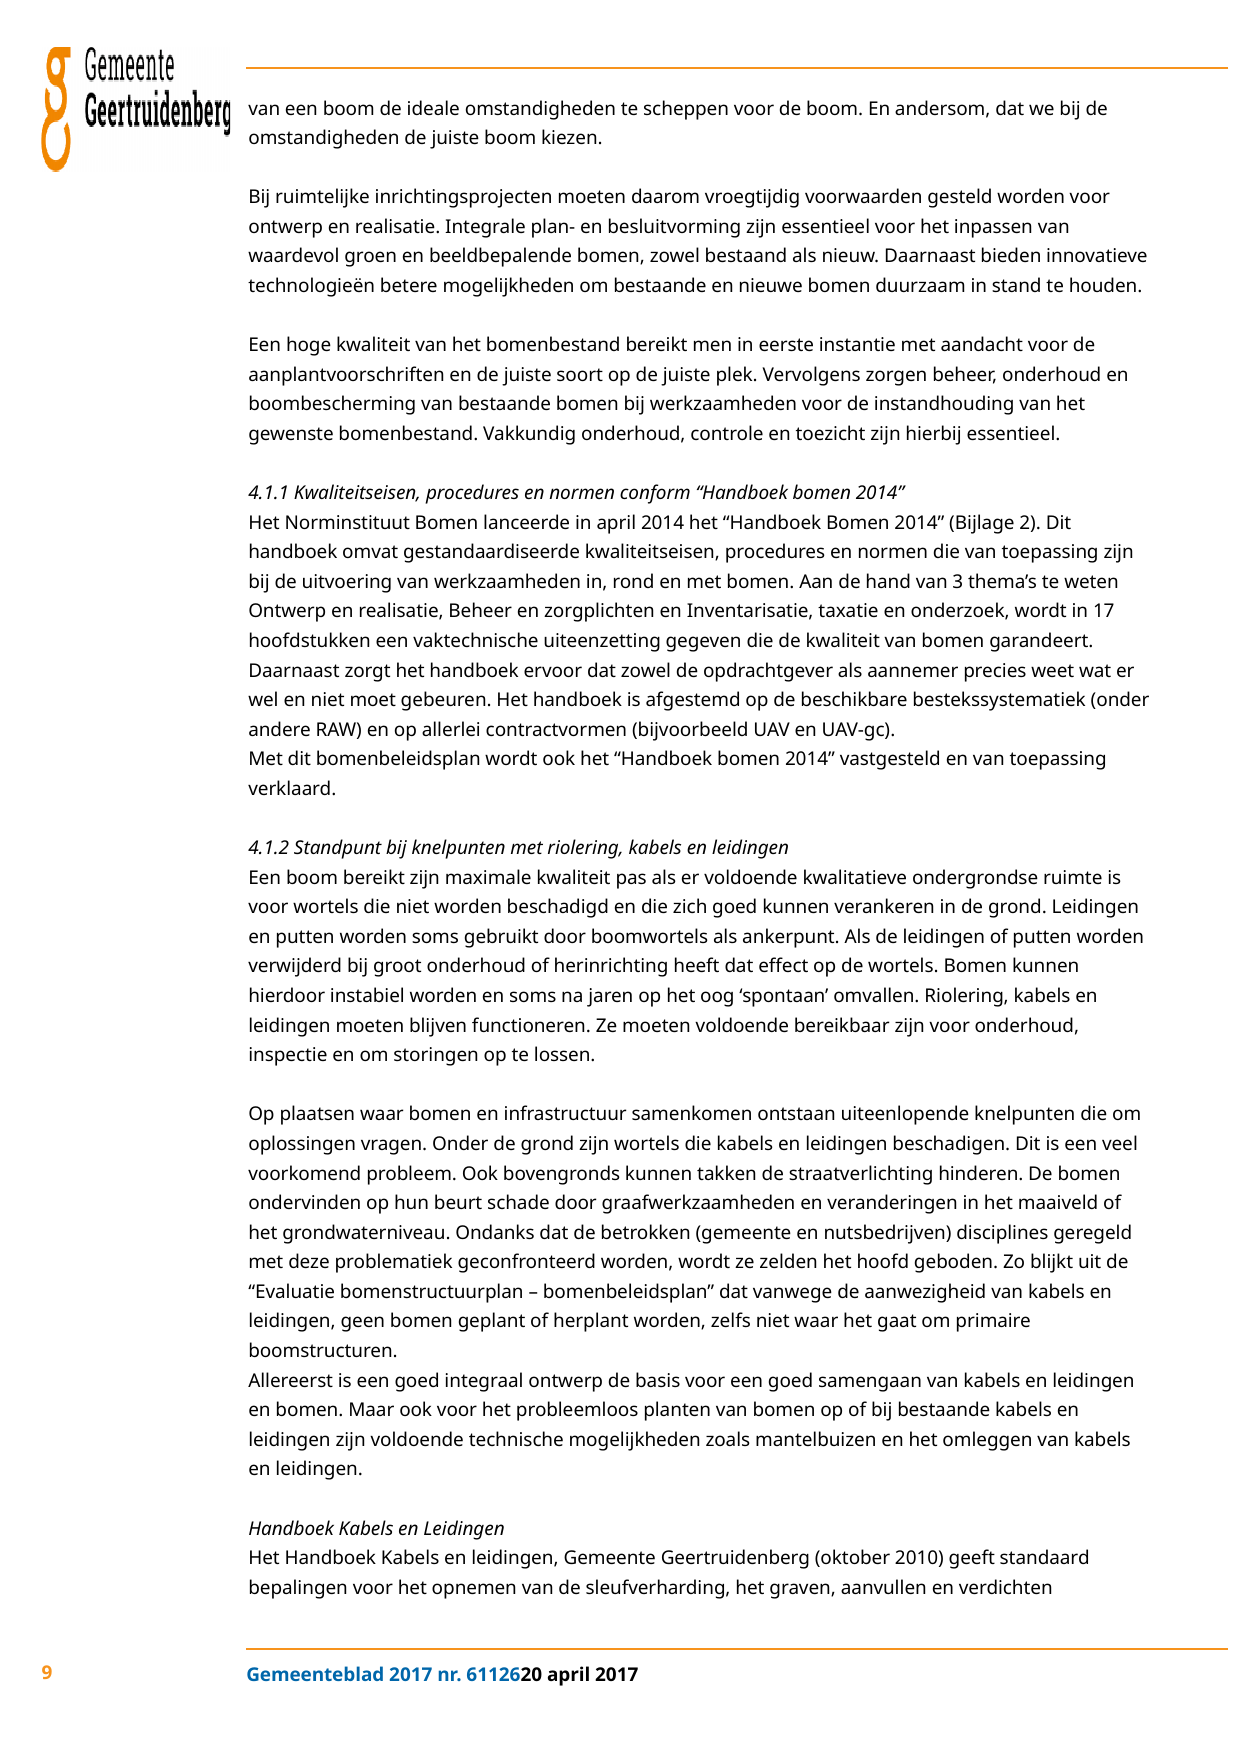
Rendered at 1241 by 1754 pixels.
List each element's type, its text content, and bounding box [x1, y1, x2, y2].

text van een boom de ideale omstandigheden te scheppen voor de boom. En andersom, dat we bij de omstandigheden de juiste boom kiezen. [248, 95, 1152, 150]
text Allereerst is een goed integraal ontwerp de basis voor een goed samengaan van kabels en leidingen en bomen. Maar ook voor het probleemloos planten van bomen op of bij bestaande kabels en leidingen zijn voldoende technische mogelijkheden zoals mantelbuizen en het omleggen van kabels en leidingen. [248, 1367, 1152, 1481]
text 4.1.2 Standpunt bij knelpunten met riolering, kabels en leidingen [248, 834, 1152, 860]
text Een boom bereikt zijn maximale kwaliteit pas als er voldoende kwalitatieve ondergrondse ruimte is voor wortels die niet worden beschadigd en die zich goed kunnen verankeren in de grond. Leidingen en putten worden soms gebruikt door boomwortels als ankerpunt. Als de leidingen of putten worden verwijderd bij groot onderhoud of herinrichting heeft dat effect op de wortels. Bomen kunnen hierdoor instabiel worden en soms na jaren op het oog ‘spontaan’ omvallen. Riolering, kabels en leidingen moeten blijven functioneren. Ze moeten voldoende bereikbaar zijn voor onderhoud, inspectie en om storingen op te lossen. [248, 864, 1152, 1067]
text Handboek Kabels en Leidingen [248, 1515, 1152, 1541]
text Op plaatsen waar bomen en infrastructuur samenkomen ontstaan uiteenlopende knelpunten die om oplossingen vragen. Onder de grond zijn wortels die kabels en leidingen beschadigen. Dit is een veel voorkomend probleem. Ook bovengronds kunnen takken de straatverlichting hinderen. De bomen ondervinden op hun beurt schade door graafwerkzaamheden en veranderingen in het maaiveld of het grondwaterniveau. Ondanks dat de betrokken (gemeente en nutsbedrijven) disciplines geregeld met deze problematiek geconfronteerd worden, wordt ze zelden het hoofd geboden. Zo blijkt uit de “Evaluatie bomenstructuurplan – bomenbeleidsplan” dat vanwege de aanwezigheid van kabels en leidingen, geen bomen geplant of herplant worden, zelfs niet waar het gaat om primaire boomstructuren. [248, 1101, 1152, 1363]
text Het Handboek Kabels en leidingen, Gemeente Geertruidenberg (oktober 2010) geeft standaard bepalingen voor het opnemen van de sleufverharding, het graven, aanvullen en verdichten [248, 1544, 1152, 1600]
text Het Norminstituut Bomen lanceerde in april 2014 het “Handboek Bomen 2014” (Bijlage 2). Dit handboek omvat gestandaardiseerde kwaliteitseisen, procedures en normen die van toepassing zijn bij de uitvoering van werkzaamheden in, rond en met bomen. Aan de hand van 3 thema’s te weten Ontwerp en realisatie, Beheer en zorgplichten en Inventarisatie, taxatie en onderzoek, wordt in 17 hoofdstukken een vaktechnische uiteenzetting gegeven die de kwaliteit van bomen garandeert. [248, 509, 1152, 653]
text 4.1.1 Kwaliteitseisen, procedures en normen conform “Handboek bomen 2014” [248, 479, 1152, 505]
text Bij ruimtelijke inrichtingsprojecten moeten daarom vroegtijdig voorwaarden gesteld worden voor ontwerp en realisatie. Integrale plan- en besluitvorming zijn essentieel voor het inpassen van waardevol groen en beeldbepalende bomen, zowel bestaand als nieuw. Daarnaast bieden innovatieve technologieën betere mogelijkheden om bestaande en nieuwe bomen duurzaam in stand te houden. [248, 183, 1152, 298]
text Met dit bomenbeleidsplan wordt ook het “Handboek bomen 2014” vastgesteld en van toepassing verklaard. [248, 746, 1152, 801]
text Een hoge kwaliteit van het bomenbestand bereikt men in eerste instantie met aandacht voor de aanplantvoorschriften en de juiste soort op de juiste plek. Vervolgens zorgen beheer, onderhoud en boombescherming van bestaande bomen bij werkzaamheden voor de instandhouding van het gewenste bomenbestand. Vakkundig onderhoud, controle en toezicht zijn hierbij essentieel. [248, 331, 1152, 446]
text Daarnaast zorgt het handboek ervoor dat zowel de opdrachtgever als aannemer precies weet wat er wel en niet moet gebeuren. Het handboek is afgestemd op de beschikbare bestekssystematiek (onder andere RAW) en op allerlei contractvormen (bijvoorbeeld UAV en UAV-gc). [248, 657, 1152, 742]
picture [41, 47, 231, 172]
